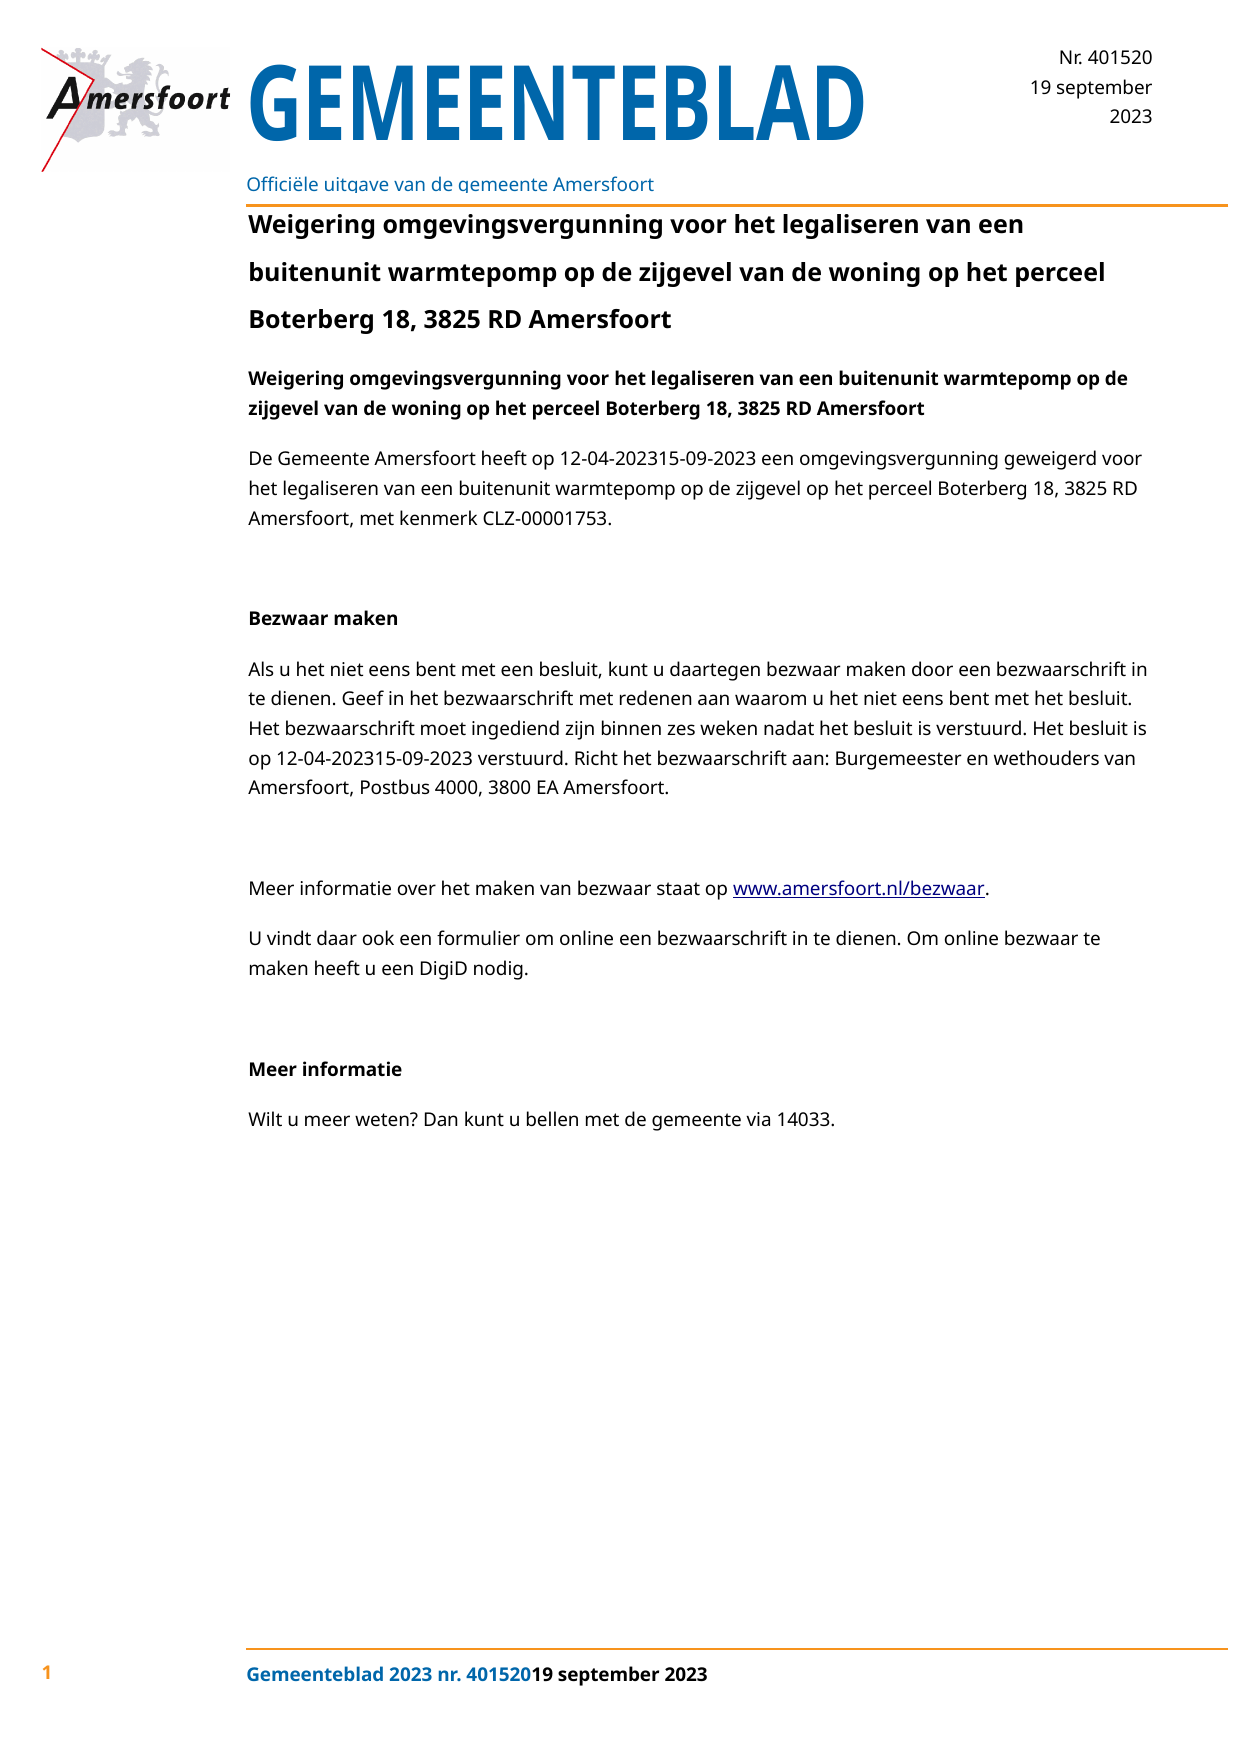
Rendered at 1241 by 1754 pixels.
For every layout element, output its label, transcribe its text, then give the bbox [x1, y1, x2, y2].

text U vindt daar ook een formulier om online een bezwaarschrift in te dienen. Om online bezwaar te maken heeft u een DigiD nodig. [248, 926, 1152, 981]
text Bezwaar maken [248, 606, 1152, 631]
text Als u het niet eens bent met een besluit, kunt u daartegen bezwaar maken door een bezwaarschrift in te dienen. Geef in het bezwaarschrift met redenen aan waarom u het niet eens bent met het besluit. Het bezwaarschrift moet ingediend zijn binnen zes weken nadat het besluit is verstuurd. Het besluit is op 12-04-202315-09-2023 verstuurd. Richt het bezwaarschrift aan: Burgemeester en wethouders van Amersfoort, Postbus 4000, 3800 EA Amersfoort. [248, 656, 1152, 800]
text Wilt u meer weten? Dan kunt u bellen met de gemeente via 14033. [248, 1106, 1152, 1132]
text Weigering omgevingsvergunning voor het legaliseren van een buitenunit warmtepomp op de zijgevel van de woning op het perceel Boterberg 18, 3825 RD Amersfoort [248, 366, 1152, 421]
text De Gemeente Amersfoort heeft op 12-04-202315-09-2023 een omgevingsvergunning geweigerd voor het legaliseren van een buitenunit warmtepomp op de zijgevel op het perceel Boterberg 18, 3825 RD Amersfoort, met kenmerk CLZ-00001753. [248, 446, 1152, 530]
picture [41, 47, 231, 172]
text Meer informatie over het maken van bezwaar staat op www.amersfoort.nl/bezwaar. [248, 875, 1152, 901]
text Weigering omgevingsvergunning voor het legaliseren van een buitenunit warmtepomp op de zijgevel van de woning op het perceel Boterberg 18, 3825 RD Amersfoort [248, 207, 1152, 336]
text Meer informatie [248, 1056, 1152, 1082]
